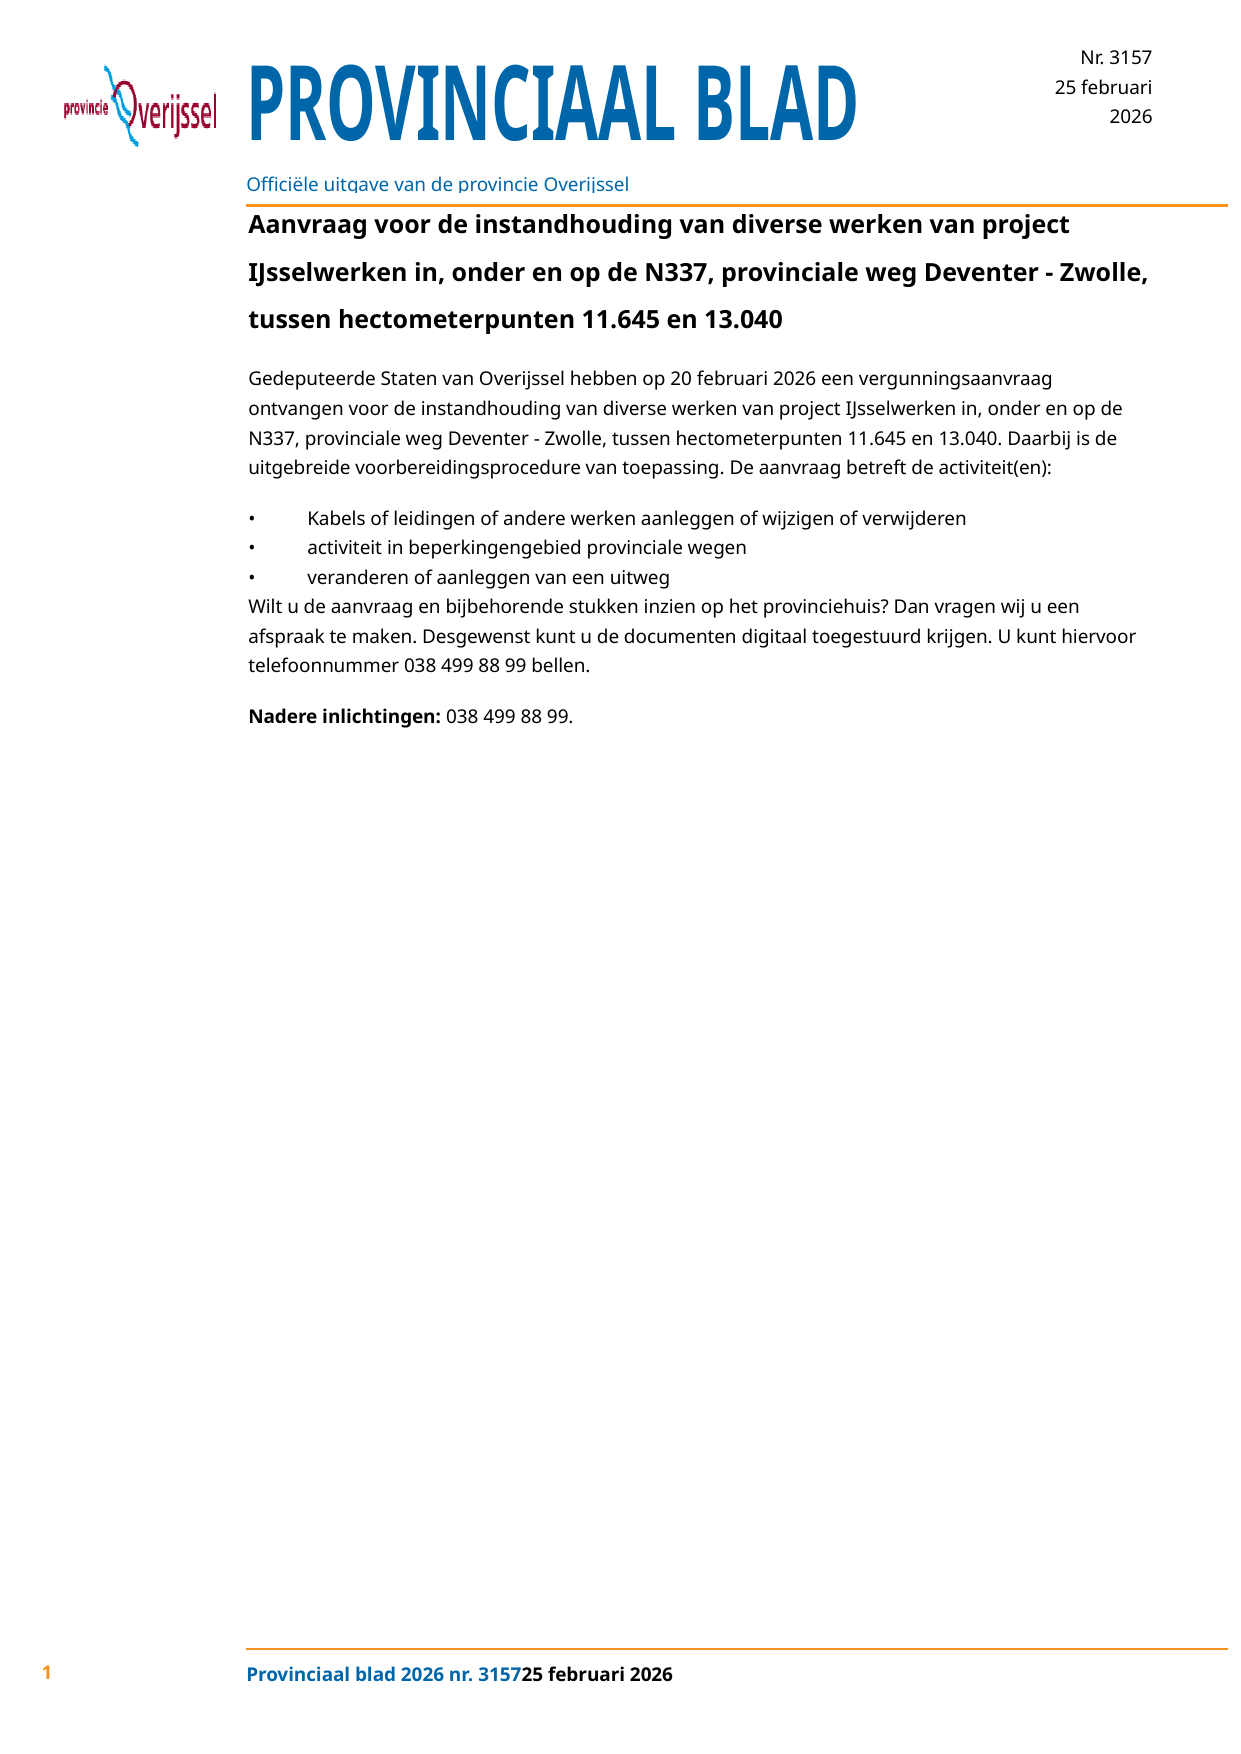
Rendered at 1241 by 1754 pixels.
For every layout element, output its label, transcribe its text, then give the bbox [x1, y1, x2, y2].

text Aanvraag voor de instandhouding van diverse werken van project IJsselwerken in, onder en op de N337, provinciale weg Deventer - Zwolle, tussen hectometerpunten 11.645 en 13.040 [248, 207, 1152, 336]
text Wilt u de aanvraag en bijbehorende stukken inzien op het provinciehuis? Dan vragen wij u een afspraak te maken. Desgewenst kunt u de documenten digitaal toegestuurd krijgen. U kunt hiervoor telefoonnummer 038 499 88 99 bellen. [248, 593, 1152, 678]
text Gedeputeerde Staten van Overijssel hebben op 20 februari 2026 een vergunningsaanvraag ontvangen voor de instandhouding van diverse werken van project IJsselwerken in, onder en op de N337, provinciale weg Deventer - Zwolle, tussen hectometerpunten 11.645 en 13.040. Daarbij is de uitgebreide voorbereidingsprocedure van toepassing. De aanvraag betreft de activiteit(en): [248, 366, 1152, 480]
list Kabels of leidingen of andere werken aanleggen of wijzigen of verwijderen [248, 505, 1152, 530]
picture [41, 47, 231, 172]
text Nadere inlichtingen: 038 499 88 99. [248, 703, 1152, 729]
list activiteit in beperkingengebied provinciale wegen [248, 534, 1152, 560]
list veranderen of aanleggen van een uitweg [248, 564, 1152, 589]
